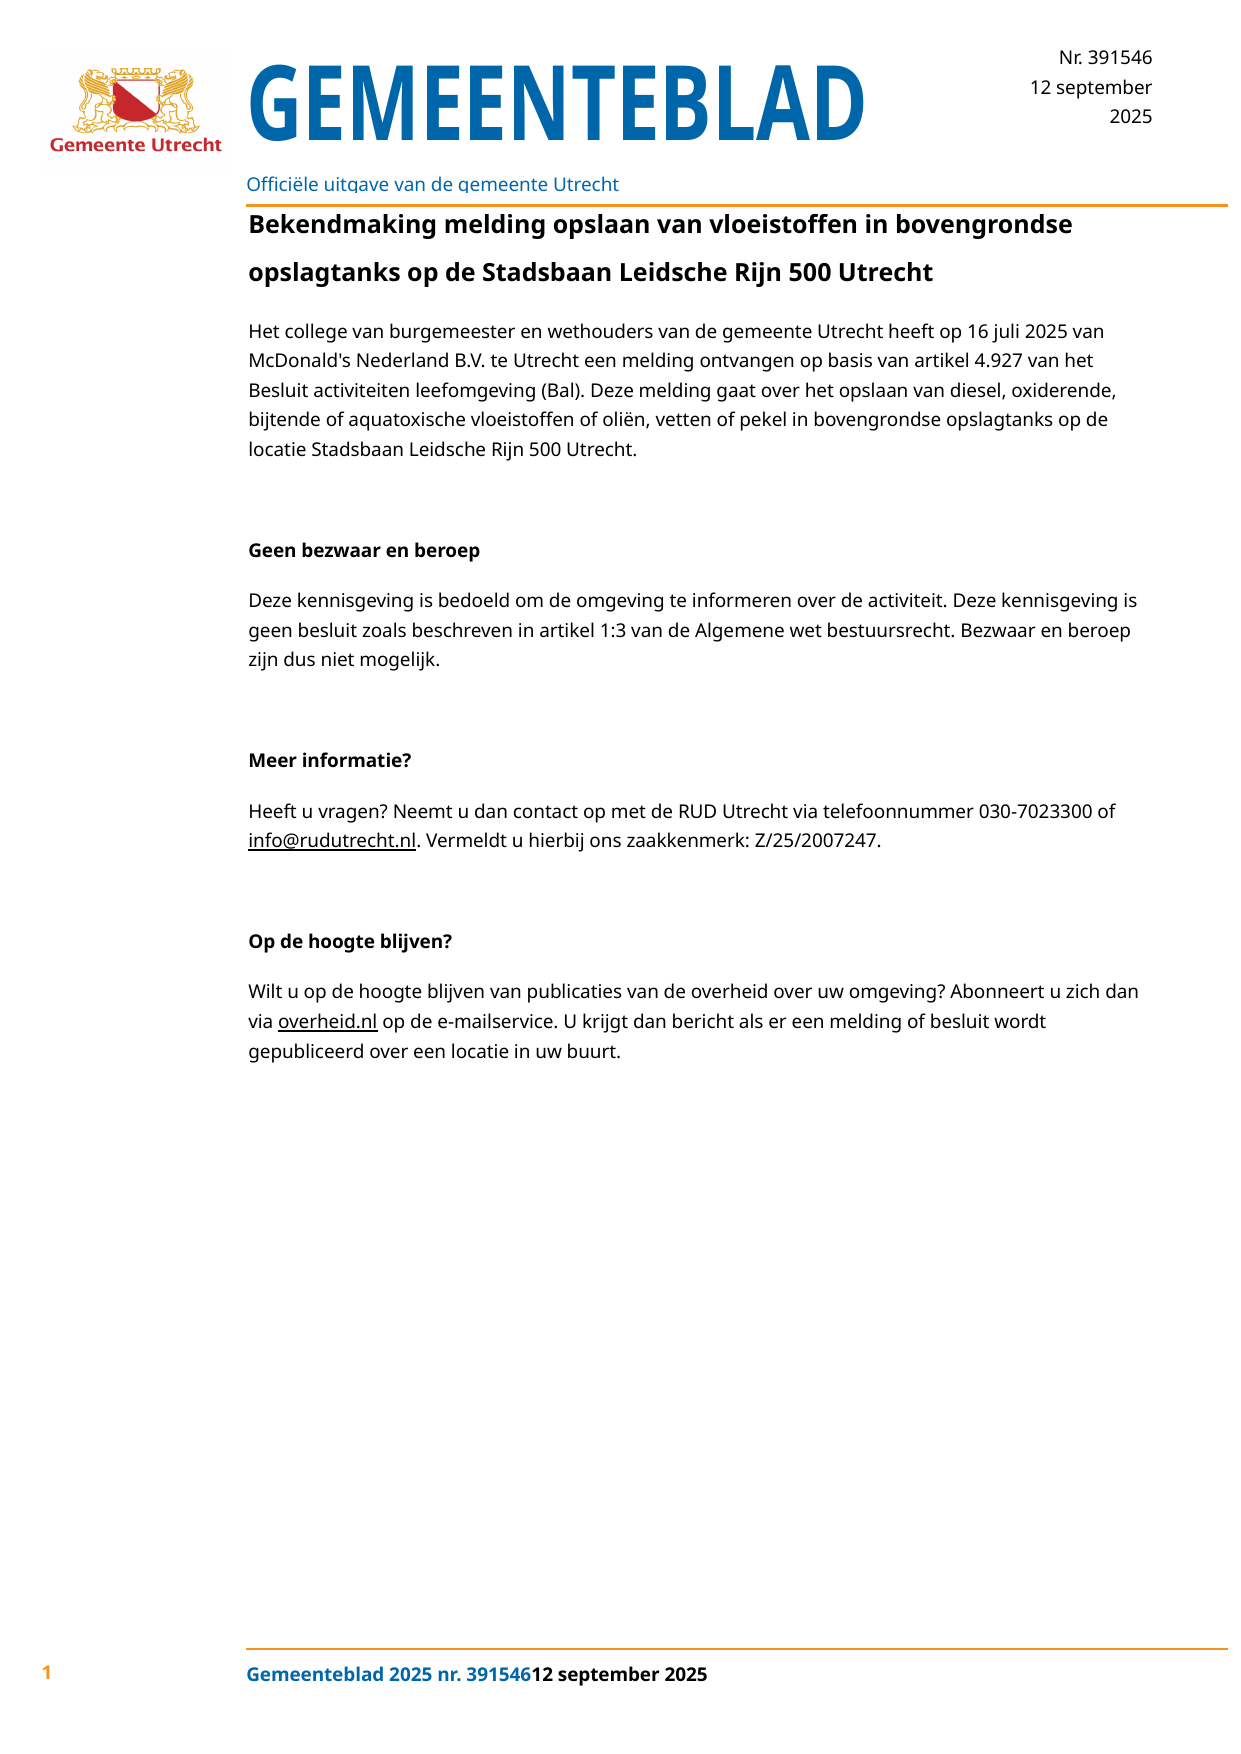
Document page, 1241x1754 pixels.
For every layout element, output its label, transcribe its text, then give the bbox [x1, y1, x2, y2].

text Op de hoogte blijven? [248, 928, 1152, 954]
text Meer informatie? [248, 747, 1152, 773]
text Heeft u vragen? Neemt u dan contact op met de RUD Utrecht via telefoonnummer 030-7023300 of info@rudutrecht.nl. Vermeldt u hierbij ons zaakkenmerk: Z/25/2007247. [248, 798, 1152, 853]
text Het college van burgemeester en wethouders van de gemeente Utrecht heeft op 16 juli 2025 van McDonald's Nederland B.V. te Utrecht een melding ontvangen op basis van artikel 4.927 van het Besluit activiteiten leefomgeving (Bal). Deze melding gaat over het opslaan van diesel, oxiderende, bijtende of aquatoxische vloeistoffen of oliën, vetten of pekel in bovengrondse opslagtanks op de locatie Stadsbaan Leidsche Rijn 500 Utrecht. [248, 318, 1152, 462]
text Deze kennisgeving is bedoeld om de omgeving te informeren over de activiteit. Deze kennisgeving is geen besluit zoals beschreven in artikel 1:3 van de Algemene wet bestuursrecht. Bezwaar en beroep zijn dus niet mogelijk. [248, 587, 1152, 672]
text Geen bezwaar en beroep [248, 537, 1152, 563]
text Wilt u op de hoogte blijven van publicaties van de overheid over uw omgeving? Abonneert u zich dan via overheid.nl op de e-mailservice. U krijgt dan bericht als er een melding of besluit wordt gepubliceerd over een locatie in uw buurt. [248, 979, 1152, 1064]
text Bekendmaking melding opslaan van vloeistoffen in bovengrondse opslagtanks op de Stadsbaan Leidsche Rijn 500 Utrecht [248, 207, 1152, 288]
picture [41, 47, 231, 172]
